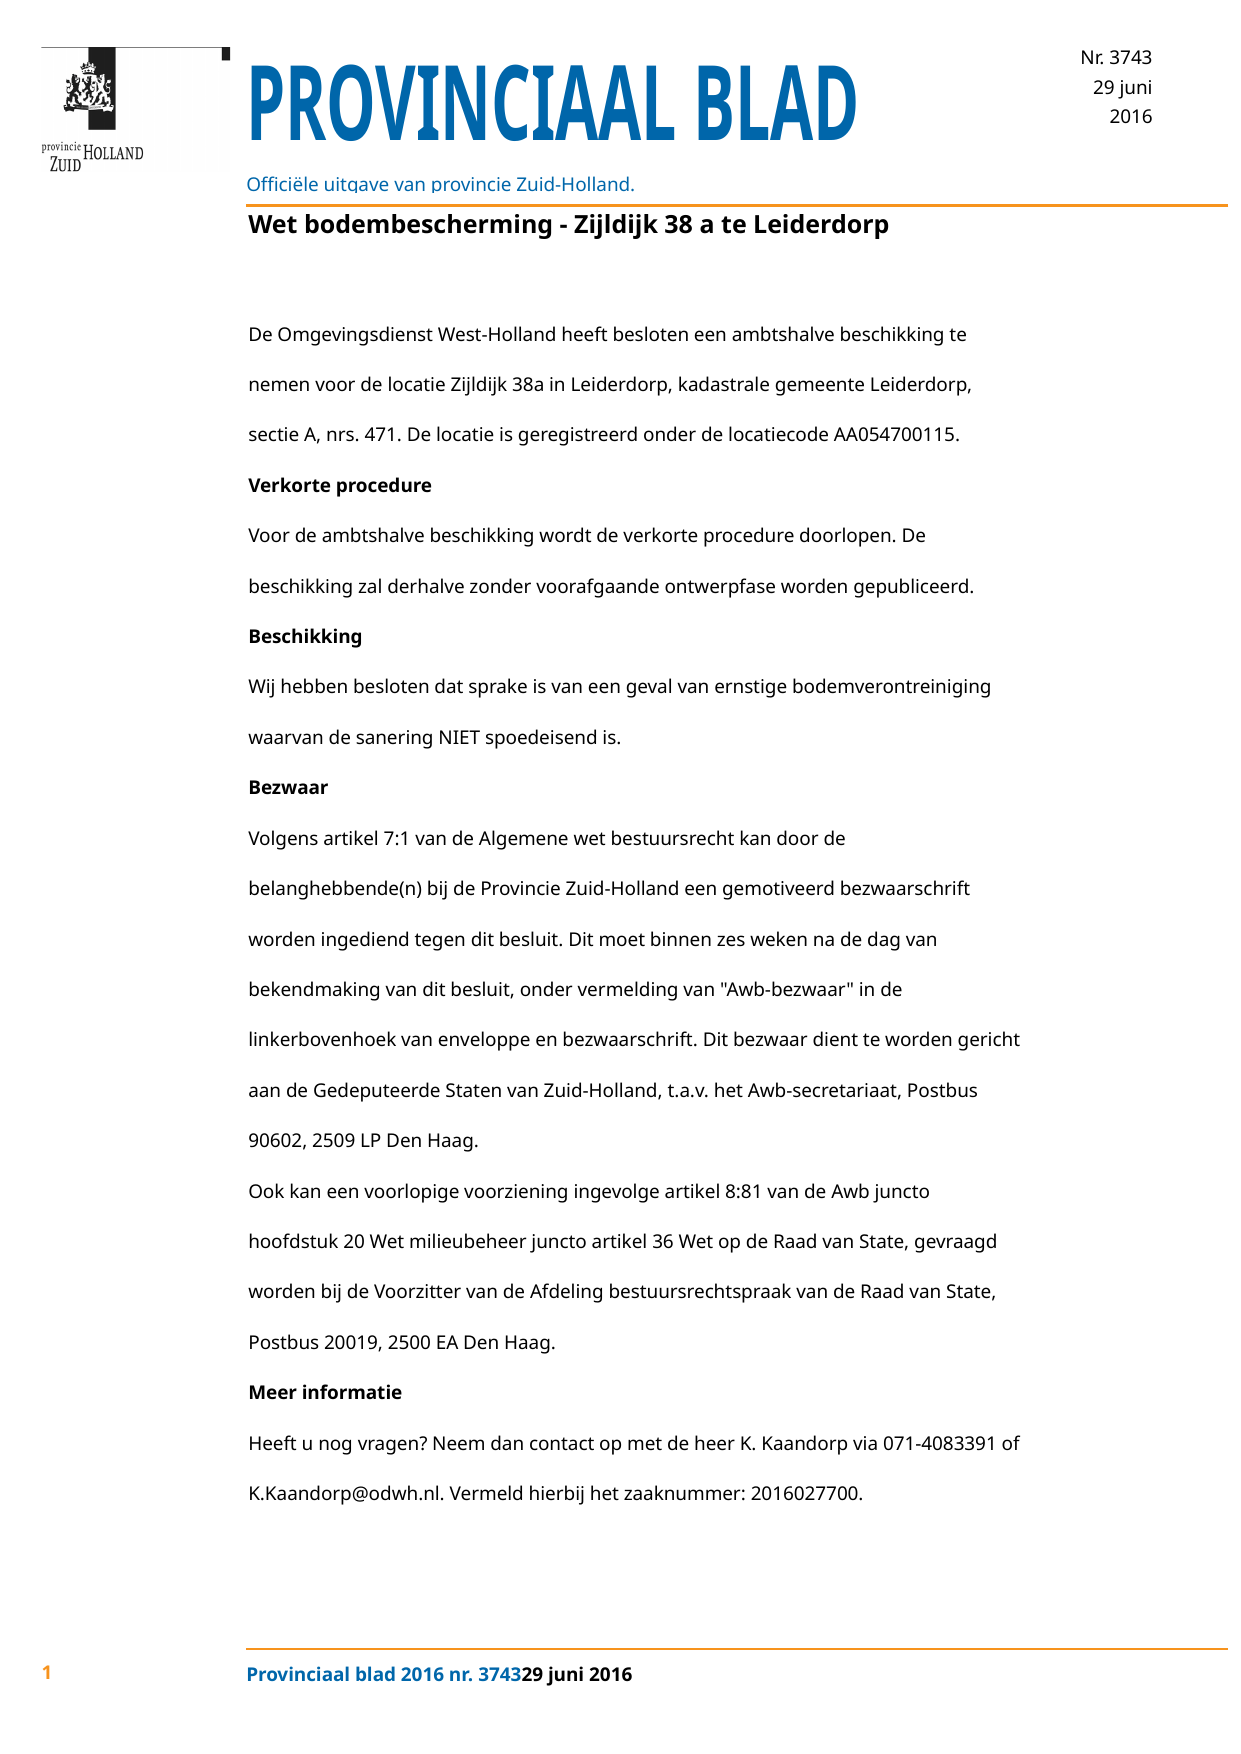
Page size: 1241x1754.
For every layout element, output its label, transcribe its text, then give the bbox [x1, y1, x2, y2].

text 90602, 2509 LP Den Haag. [248, 1127, 1152, 1153]
text waarvan de sanering NIET spoedeisend is. [248, 724, 1152, 750]
text aan de Gedeputeerde Staten van Zuid-Holland, t.a.v. het Awb-secretariaat, Postbus [248, 1077, 1152, 1103]
text De Omgevingsdienst West-Holland heeft besloten een ambtshalve beschikking te [248, 321, 1152, 346]
text K.Kaandorp@odwh.nl. Vermeld hierbij het zaaknummer: 2016027700. [248, 1480, 1152, 1506]
text belanghebbende(n) bij de Provincie Zuid-Holland een gemotiveerd bezwaarschrift [248, 875, 1152, 901]
text beschikking zal derhalve zonder voorafgaande ontwerpfase worden gepubliceerd. [248, 573, 1152, 598]
text Verkorte procedure [248, 472, 1152, 498]
text Beschikking [248, 623, 1152, 649]
text linkerbovenhoek van enveloppe en bezwaarschrift. Dit bezwaar dient te worden gericht [248, 1027, 1152, 1052]
text bekendmaking van dit besluit, onder vermelding van "Awb-bezwaar" in de [248, 976, 1152, 1002]
text worden ingediend tegen dit besluit. Dit moet binnen zes weken na de dag van [248, 926, 1152, 951]
text Bezwaar [248, 774, 1152, 800]
text Wet bodembescherming - Zijldijk 38 a te Leiderdorp [248, 207, 1152, 241]
text Heeft u nog vragen? Neem dan contact op met de heer K. Kaandorp via 071-4083391 of [248, 1430, 1152, 1456]
text hoofdstuk 20 Wet milieubeheer juncto artikel 36 Wet op de Raad van State, gevraagd [248, 1228, 1152, 1254]
text Postbus 20019, 2500 EA Den Haag. [248, 1329, 1152, 1355]
text Wij hebben besloten dat sprake is van een geval van ernstige bodemverontreiniging [248, 674, 1152, 699]
text worden bij de Voorzitter van de Afdeling bestuursrechtspraak van de Raad van State, [248, 1279, 1152, 1304]
picture [41, 47, 231, 172]
text Ook kan een voorlopige voorziening ingevolge artikel 8:81 van de Awb juncto [248, 1178, 1152, 1203]
text Volgens artikel 7:1 van de Algemene wet bestuursrecht kan door de [248, 825, 1152, 851]
text nemen voor de locatie Zijldijk 38a in Leiderdorp, kadastrale gemeente Leiderdorp, [248, 371, 1152, 397]
text Voor de ambtshalve beschikking wordt de verkorte procedure doorlopen. De [248, 522, 1152, 548]
text sectie A, nrs. 471. De locatie is geregistreerd onder de locatiecode AA054700115. [248, 422, 1152, 447]
text Meer informatie [248, 1379, 1152, 1405]
